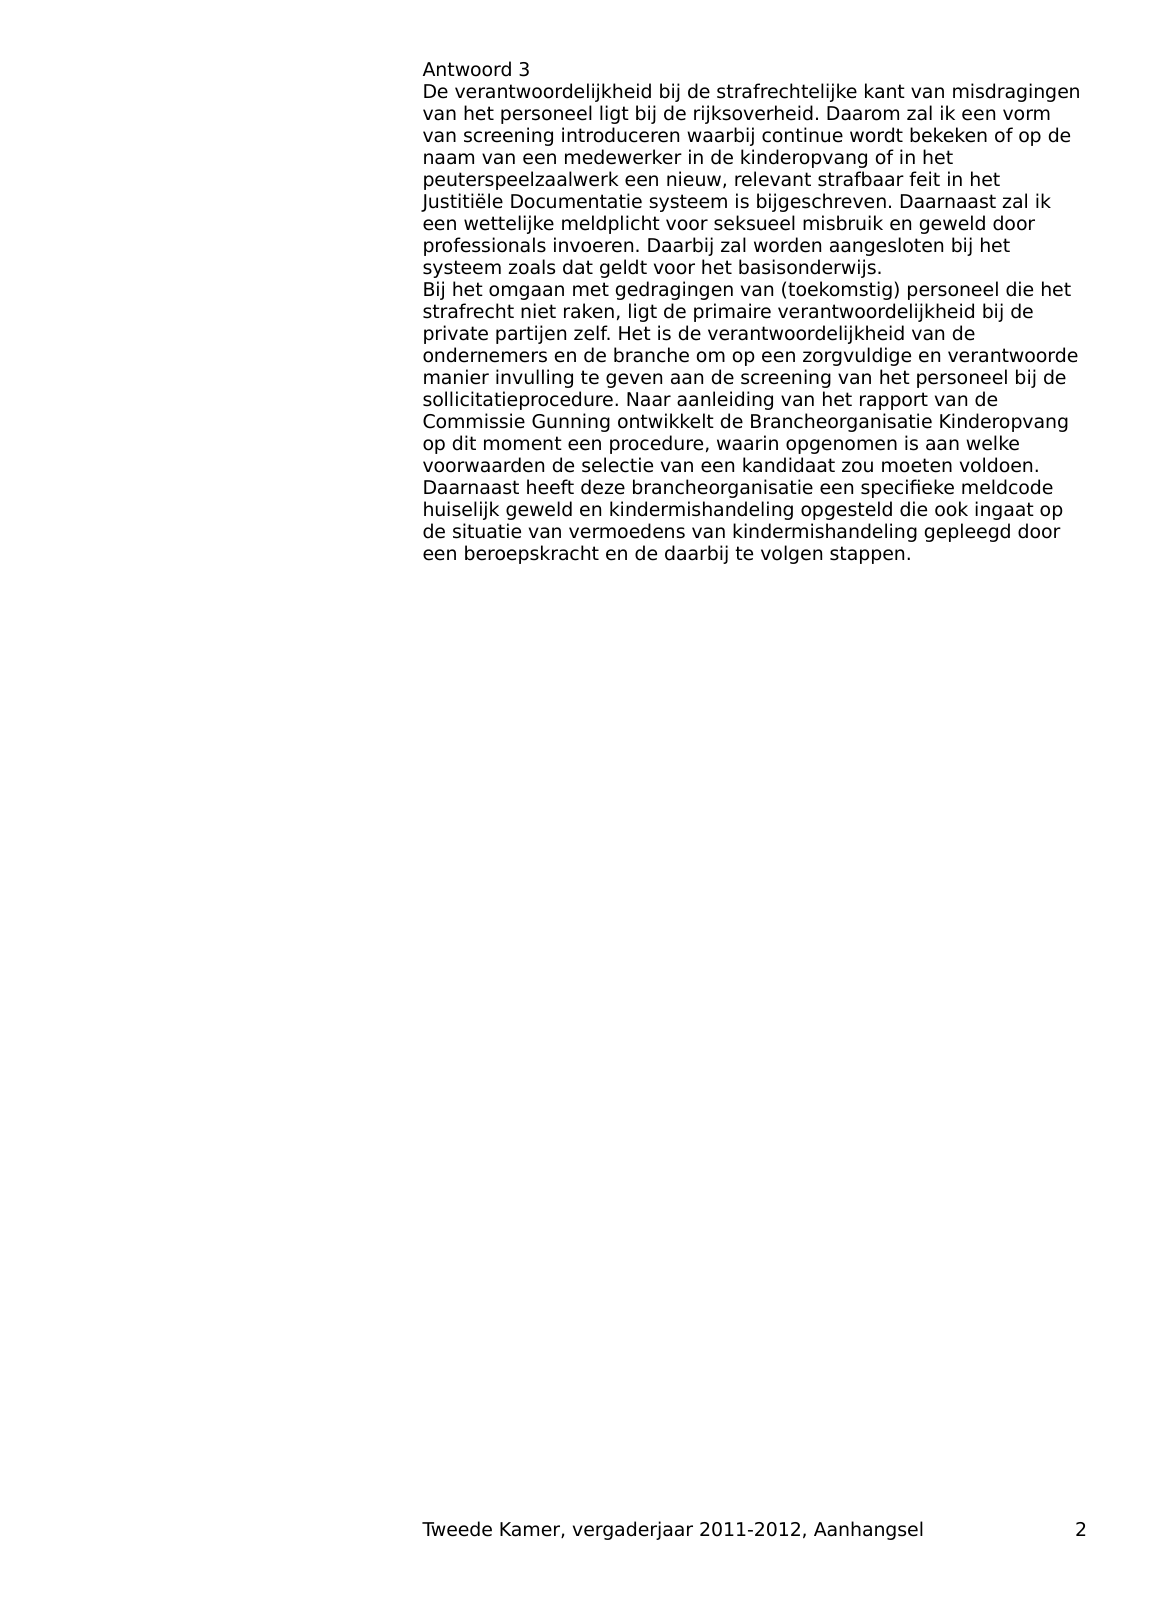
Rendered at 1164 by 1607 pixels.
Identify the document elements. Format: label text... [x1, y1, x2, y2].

text Antwoord 3 [422, 59, 1087, 81]
text De verantwoordelijkheid bij de strafrechtelijke kant van misdragingen van het personeel ligt bij de rijksoverheid. Daarom zal ik een vorm van screening introduceren waarbij continue wordt bekeken of op de naam van een medewerker in de kinderopvang of in het peuterspeelzaalwerk een nieuw, relevant strafbaar feit in het Justitiële Documentatie systeem is bijgeschreven. Daarnaast zal ik een wettelijke meldplicht voor seksueel misbruik en geweld door professionals invoeren. Daarbij zal worden aangesloten bij het systeem zoals dat geldt voor het basisonderwijs. [422, 81, 1087, 279]
text Bij het omgaan met gedragingen van (toekomstig) personeel die het strafrecht niet raken, ligt de primaire verantwoordelijkheid bij de private partijen zelf. Het is de verantwoordelijkheid van de ondernemers en de branche om op een zorgvuldige en verantwoorde manier invulling te geven aan de screening van het personeel bij de sollicitatieprocedure. Naar aanleiding van het rapport van de Commissie Gunning ontwikkelt de Brancheorganisatie Kinderopvang op dit moment een procedure, waarin opgenomen is aan welke voorwaarden de selectie van een kandidaat zou moeten voldoen. Daarnaast heeft deze brancheorganisatie een specifieke meldcode huiselijk geweld en kindermishandeling opgesteld die ook ingaat op de situatie van vermoedens van kindermishandeling gepleegd door een beroepskracht en de daarbij te volgen stappen. [422, 279, 1087, 564]
